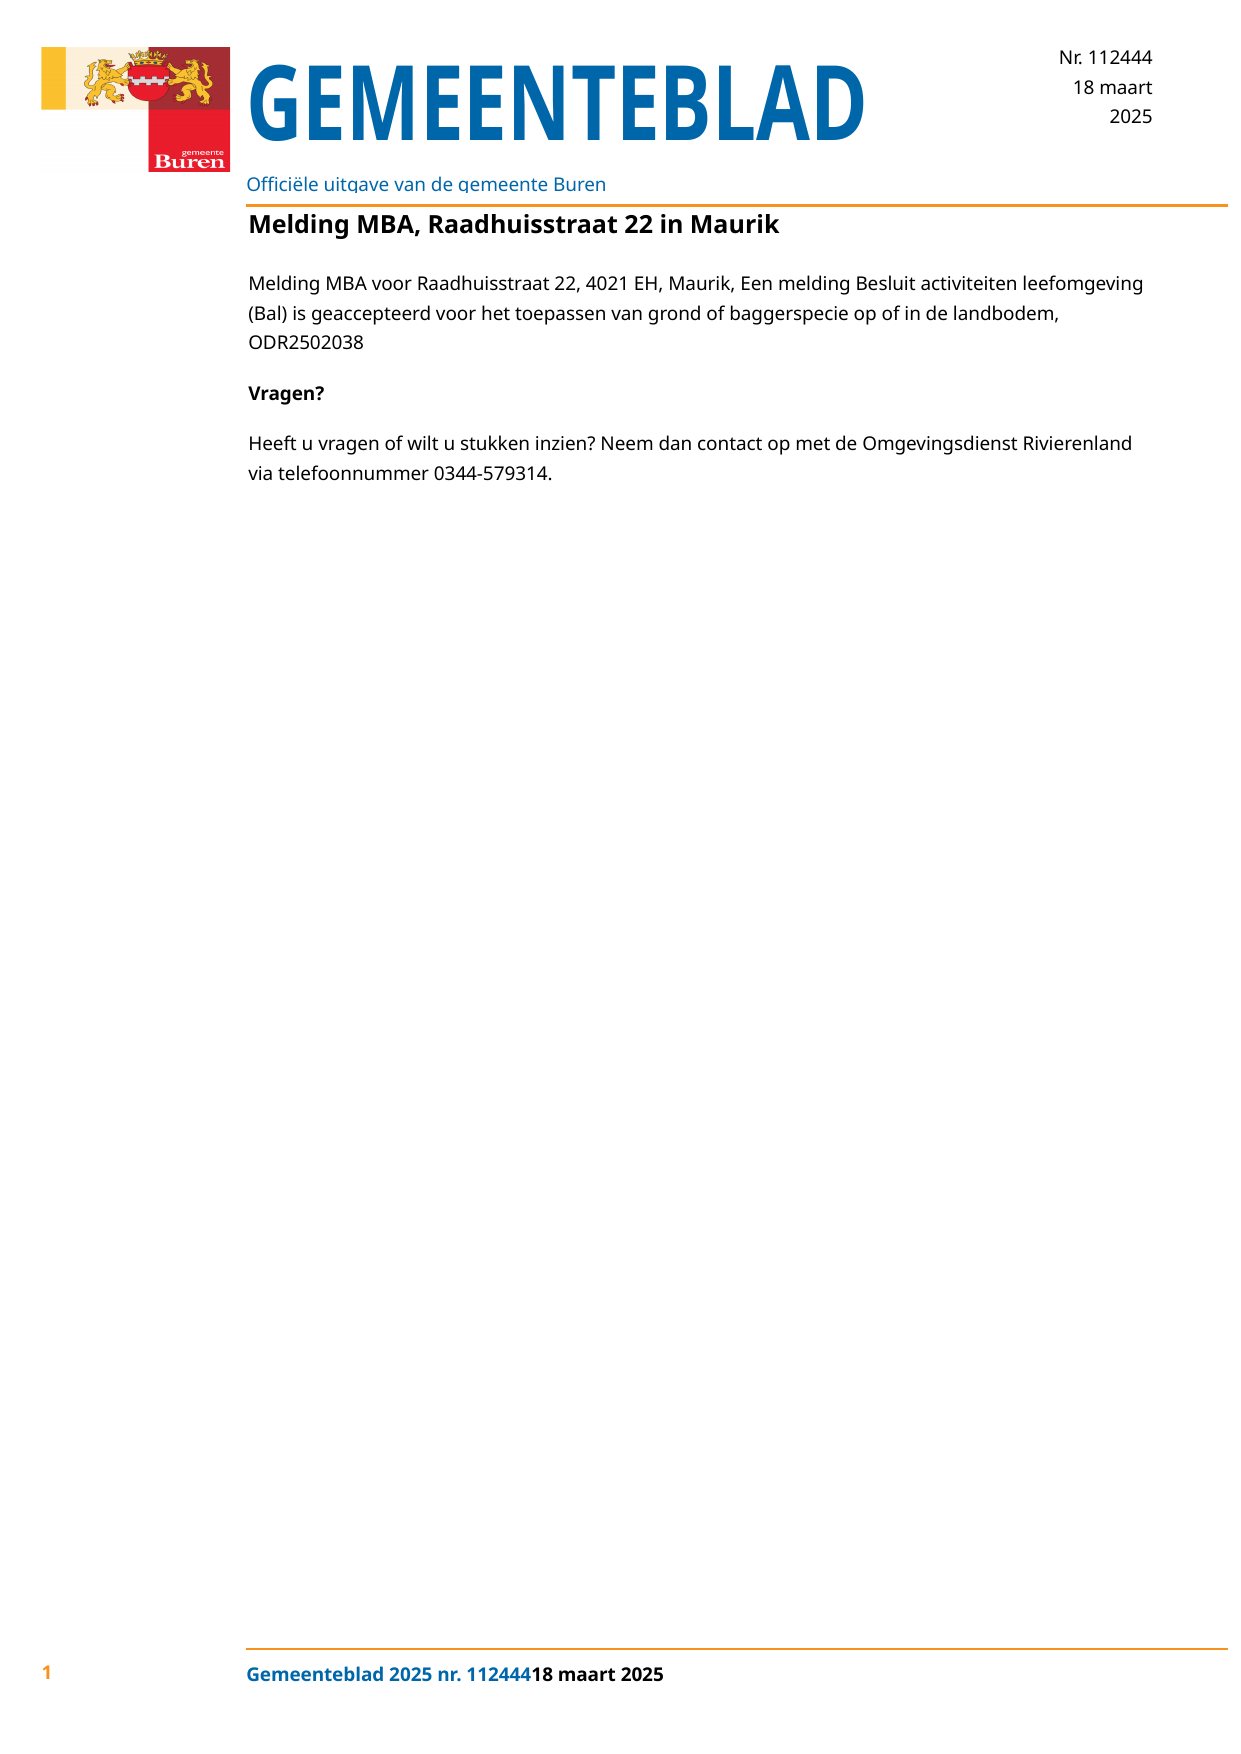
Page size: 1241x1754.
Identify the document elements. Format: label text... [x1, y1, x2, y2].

text Melding MBA voor Raadhuisstraat 22, 4021 EH, Maurik, Een melding Besluit activiteiten leefomgeving (Bal) is geaccepteerd voor het toepassen van grond of baggerspecie op of in de landbodem, ODR2502038 [248, 270, 1152, 355]
text Vragen? [248, 380, 1152, 406]
text Heeft u vragen of wilt u stukken inzien? Neem dan contact op met de Omgevingsdienst Rivierenland via telefoonnummer 0344-579314. [248, 430, 1152, 486]
picture [41, 47, 231, 172]
text Melding MBA, Raadhuisstraat 22 in Maurik [248, 207, 1152, 241]
